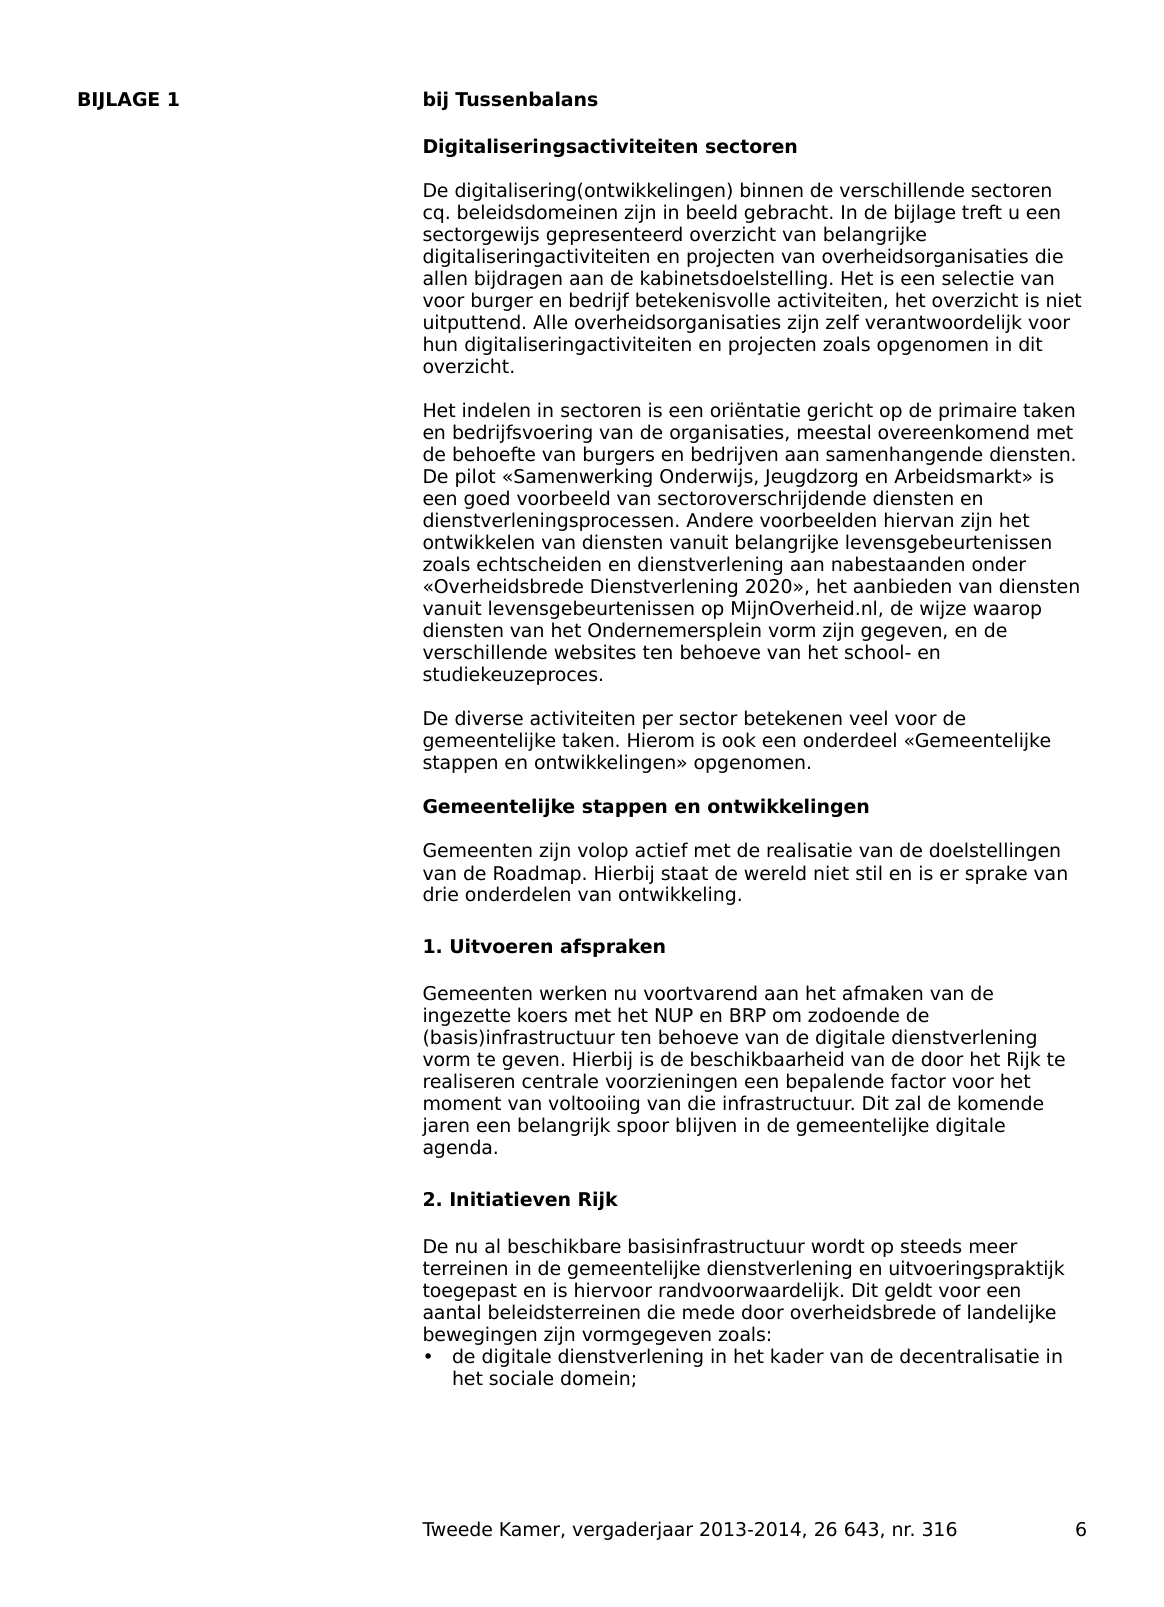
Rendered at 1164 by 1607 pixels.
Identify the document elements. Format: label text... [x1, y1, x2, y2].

text De diverse activiteiten per sector betekenen veel voor de gemeentelijke taken. Hierom is ook een onderdeel «Gemeentelijke stappen en ontwikkelingen» opgenomen. [422, 708, 1087, 774]
text De digitalisering(ontwikkelingen) binnen de verschillende sectoren cq. beleidsdomeinen zijn in beeld gebracht. In de bijlage treft u een sectorgewijs gepresenteerd overzicht van belangrijke digitaliseringactiviteiten en projecten van overheidsorganisaties die allen bijdragen aan de kabinetsdoelstelling. Het is een selectie van voor burger en bedrijf betekenisvolle activiteiten, het overzicht is niet uitputtend. Alle overheidsorganisaties zijn zelf verantwoordelijk voor hun digitaliseringactiviteiten en projecten zoals opgenomen in dit overzicht. [422, 180, 1087, 378]
subtitle Digitaliseringsactiviteiten sectoren [422, 136, 1087, 158]
subtitle 1. Uitvoeren afspraken [422, 936, 1087, 958]
text Gemeenten werken nu voortvarend aan het afmaken van de ingezette koers met het NUP en BRP om zodoende de (basis)infrastructuur ten behoeve van de digitale dienstverlening vorm te geven. Hierbij is de beschikbaarheid van de door het Rijk te realiseren centrale voorzieningen een bepalende factor voor het moment van voltooiing van die infrastructuur. Dit zal de komende jaren een belangrijk spoor blijven in de gemeentelijke digitale agenda. [422, 983, 1087, 1159]
text De nu al beschikbare basisinfrastructuur wordt op steeds meer terreinen in de gemeentelijke dienstverlening en uitvoeringspraktijk toegepast en is hiervoor randvoorwaardelijk. Dit geldt voor een aantal beleidsterreinen die mede door overheidsbrede of landelijke bewegingen zijn vormgegeven zoals: [422, 1236, 1087, 1346]
subtitle BIJLAGE 1 bij Tussenbalans [77, 89, 1087, 111]
text • de digitale dienstverlening in het kader van de decentralisatie in het sociale domein; [422, 1346, 1087, 1390]
subtitle Gemeentelijke stappen en ontwikkelingen [422, 796, 1087, 818]
text Gemeenten zijn volop actief met de realisatie van de doelstellingen van de Roadmap. Hierbij staat de wereld niet stil en is er sprake van drie onderdelen van ontwikkeling. [422, 840, 1087, 906]
text Het indelen in sectoren is een oriëntatie gericht op de primaire taken en bedrijfsvoering van de organisaties, meestal overeenkomend met de behoefte van burgers en bedrijven aan samenhangende diensten. De pilot «Samenwerking Onderwijs, Jeugdzorg en Arbeidsmarkt» is een goed voorbeeld van sectoroverschrijdende diensten en dienstverleningsprocessen. Andere voorbeelden hiervan zijn het ontwikkelen van diensten vanuit belangrijke levensgebeurtenissen zoals echtscheiden en dienstverlening aan nabestaanden onder «Overheidsbrede Dienstverlening 2020», het aanbieden van diensten vanuit levensgebeurtenissen op MijnOverheid.nl, de wijze waarop diensten van het Ondernemersplein vorm zijn gegeven, en de verschillende websites ten behoeve van het school- en studiekeuzeproces. [422, 400, 1087, 686]
subtitle 2. Initiatieven Rijk [422, 1189, 1087, 1211]
